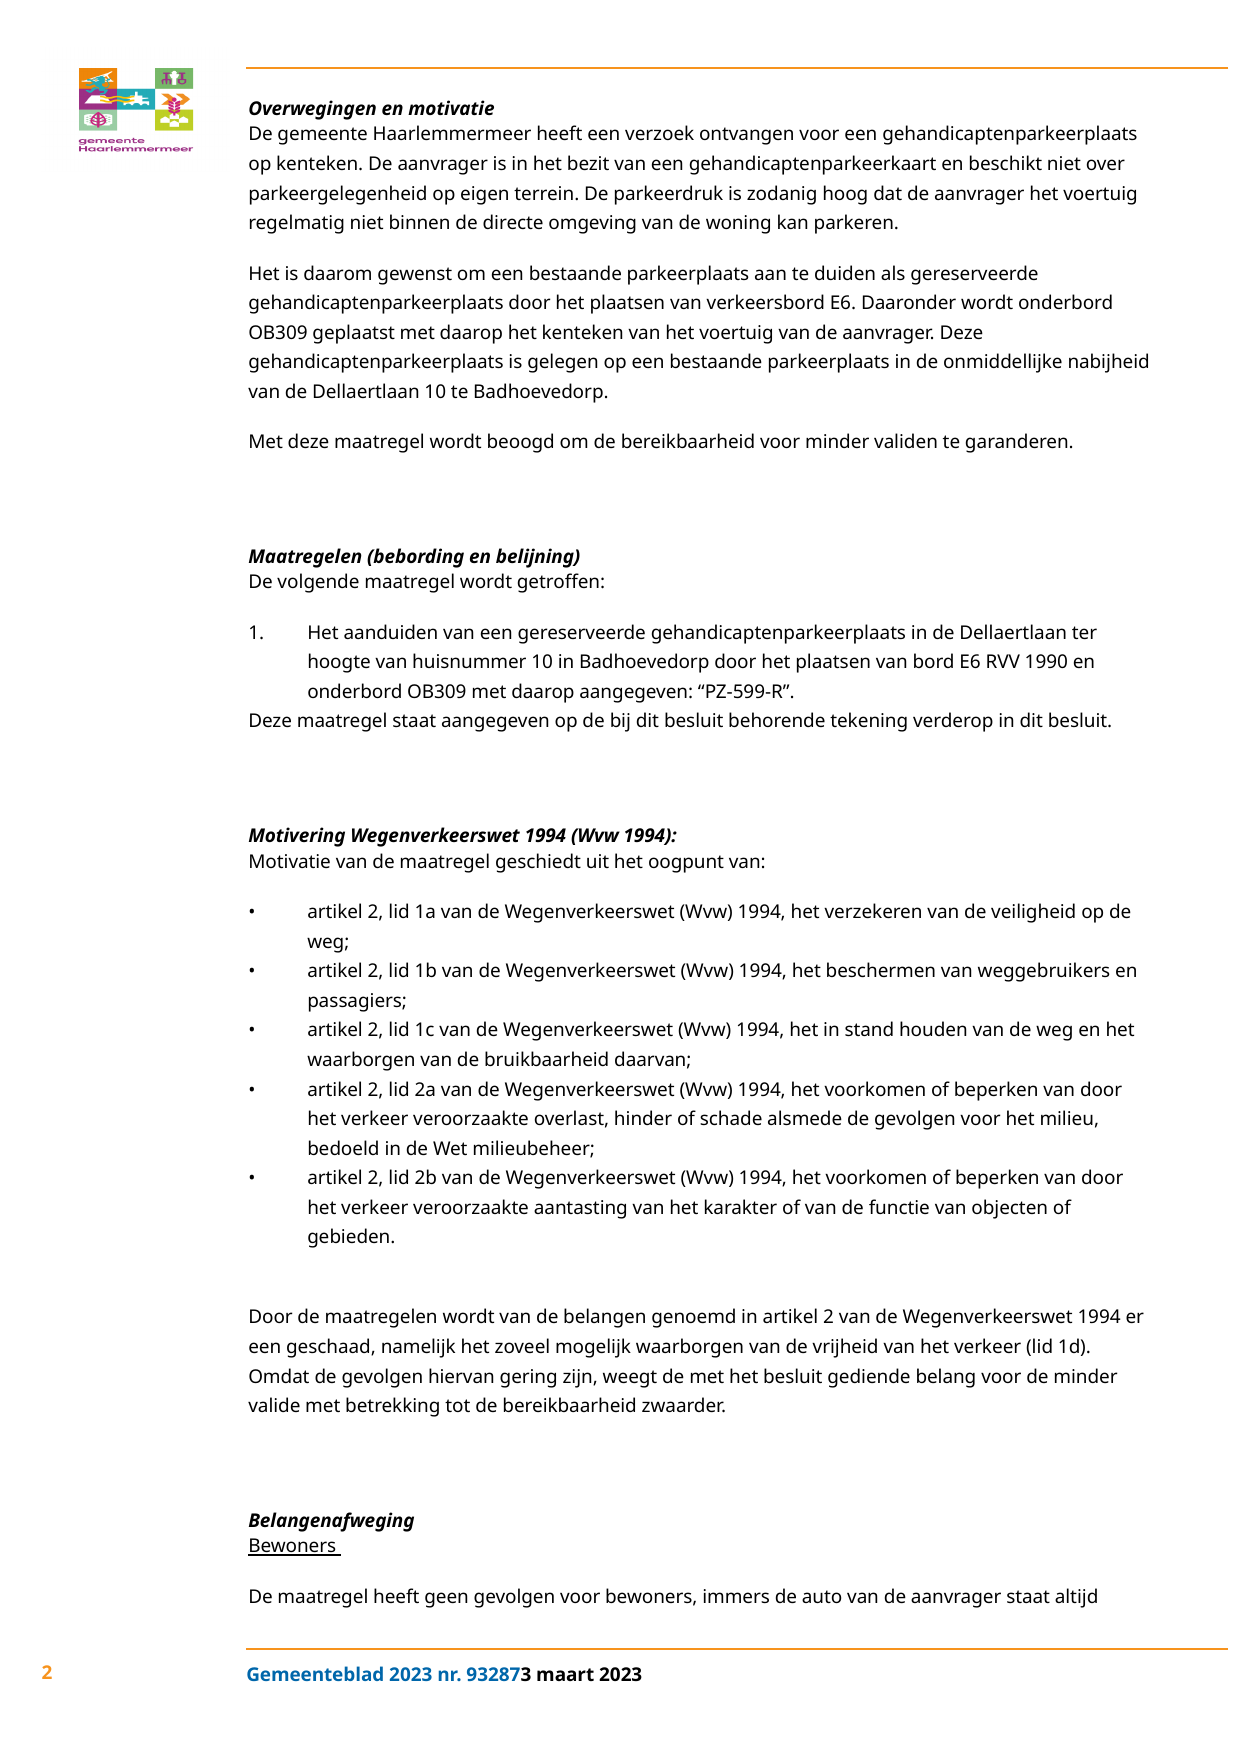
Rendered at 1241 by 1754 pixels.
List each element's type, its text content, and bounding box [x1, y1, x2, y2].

text Bewoners [248, 1532, 1152, 1558]
list artikel 2, lid 1a van de Wegenverkeerswet (Wvw) 1994, het verzekeren van de veiligheid op de weg; [248, 898, 1152, 953]
list artikel 2, lid 1c van de Wegenverkeerswet (Wvw) 1994, het in stand houden van de weg en het waarborgen van de bruikbaarheid daarvan; [248, 1017, 1152, 1072]
text Motivatie van de maatregel geschiedt uit het oogpunt van: [248, 848, 1152, 873]
list artikel 2, lid 2a van de Wegenverkeerswet (Wvw) 1994, het voorkomen of beperken van door het verkeer veroorzaakte overlast, hinder of schade alsmede de gevolgen voor het milieu, bedoeld in de Wet milieubeheer; [248, 1076, 1152, 1161]
text Maatregelen (bebording en belijning) [248, 543, 1152, 568]
text De gemeente Haarlemmermeer heeft een verzoek ontvangen voor een gehandicaptenparkeerplaats op kenteken. De aanvrager is in het bezit van een gehandicaptenparkeerkaart en beschikt niet over parkeergelegenheid op eigen terrein. De parkeerdruk is zodanig hoog dat de aanvrager het voertuig regelmatig niet binnen de directe omgeving van de woning kan parkeren. [248, 121, 1152, 235]
text Deze maatregel staat aangegeven op de bij dit besluit behorende tekening verderop in dit besluit. [248, 708, 1152, 733]
text Door de maatregelen wordt van de belangen genoemd in artikel 2 van de Wegenverkeerswet 1994 er een geschaad, namelijk het zoveel mogelijk waarborgen van de vrijheid van het verkeer (lid 1d). Omdat de gevolgen hiervan gering zijn, weegt de met het besluit gediende belang voor de minder valide met betrekking tot de bereikbaarheid zwaarder. [248, 1304, 1152, 1418]
list artikel 2, lid 2b van de Wegenverkeerswet (Wvw) 1994, het voorkomen of beperken van door het verkeer veroorzaakte aantasting van het karakter of van de functie van objecten of gebieden. [248, 1164, 1152, 1249]
text Overwegingen en motivatie [248, 95, 1152, 121]
picture [41, 47, 231, 172]
text Belangenafweging [248, 1507, 1152, 1532]
text Het is daarom gewenst om een bestaande parkeerplaats aan te duiden als gereserveerde gehandicaptenparkeerplaats door het plaatsen van verkeersbord E6. Daaronder wordt onderbord OB309 geplaatst met daarop het kenteken van het voertuig van de aanvrager. Deze gehandicaptenparkeerplaats is gelegen op een bestaande parkeerplaats in de onmiddellijke nabijheid van de Dellaertlaan 10 te Badhoevedorp. [248, 260, 1152, 404]
text Motivering Wegenverkeerswet 1994 (Wvw 1994): [248, 822, 1152, 848]
text De maatregel heeft geen gevolgen voor bewoners, immers de auto van de aanvrager staat altijd [248, 1583, 1152, 1609]
text De volgende maatregel wordt getroffen: [248, 568, 1152, 594]
text Met deze maatregel wordt beoogd om de bereikbaarheid voor minder validen te garanderen. [248, 428, 1152, 454]
list artikel 2, lid 1b van de Wegenverkeerswet (Wvw) 1994, het beschermen van weggebruikers en passagiers; [248, 957, 1152, 1013]
list Het aanduiden van een gereserveerde gehandicaptenparkeerplaats in de Dellaertlaan ter hoogte van huisnummer 10 in Badhoevedorp door het plaatsen van bord E6 RVV 1990 en onderbord OB309 met daarop aangegeven: “PZ-599-R”. [248, 619, 1152, 704]
